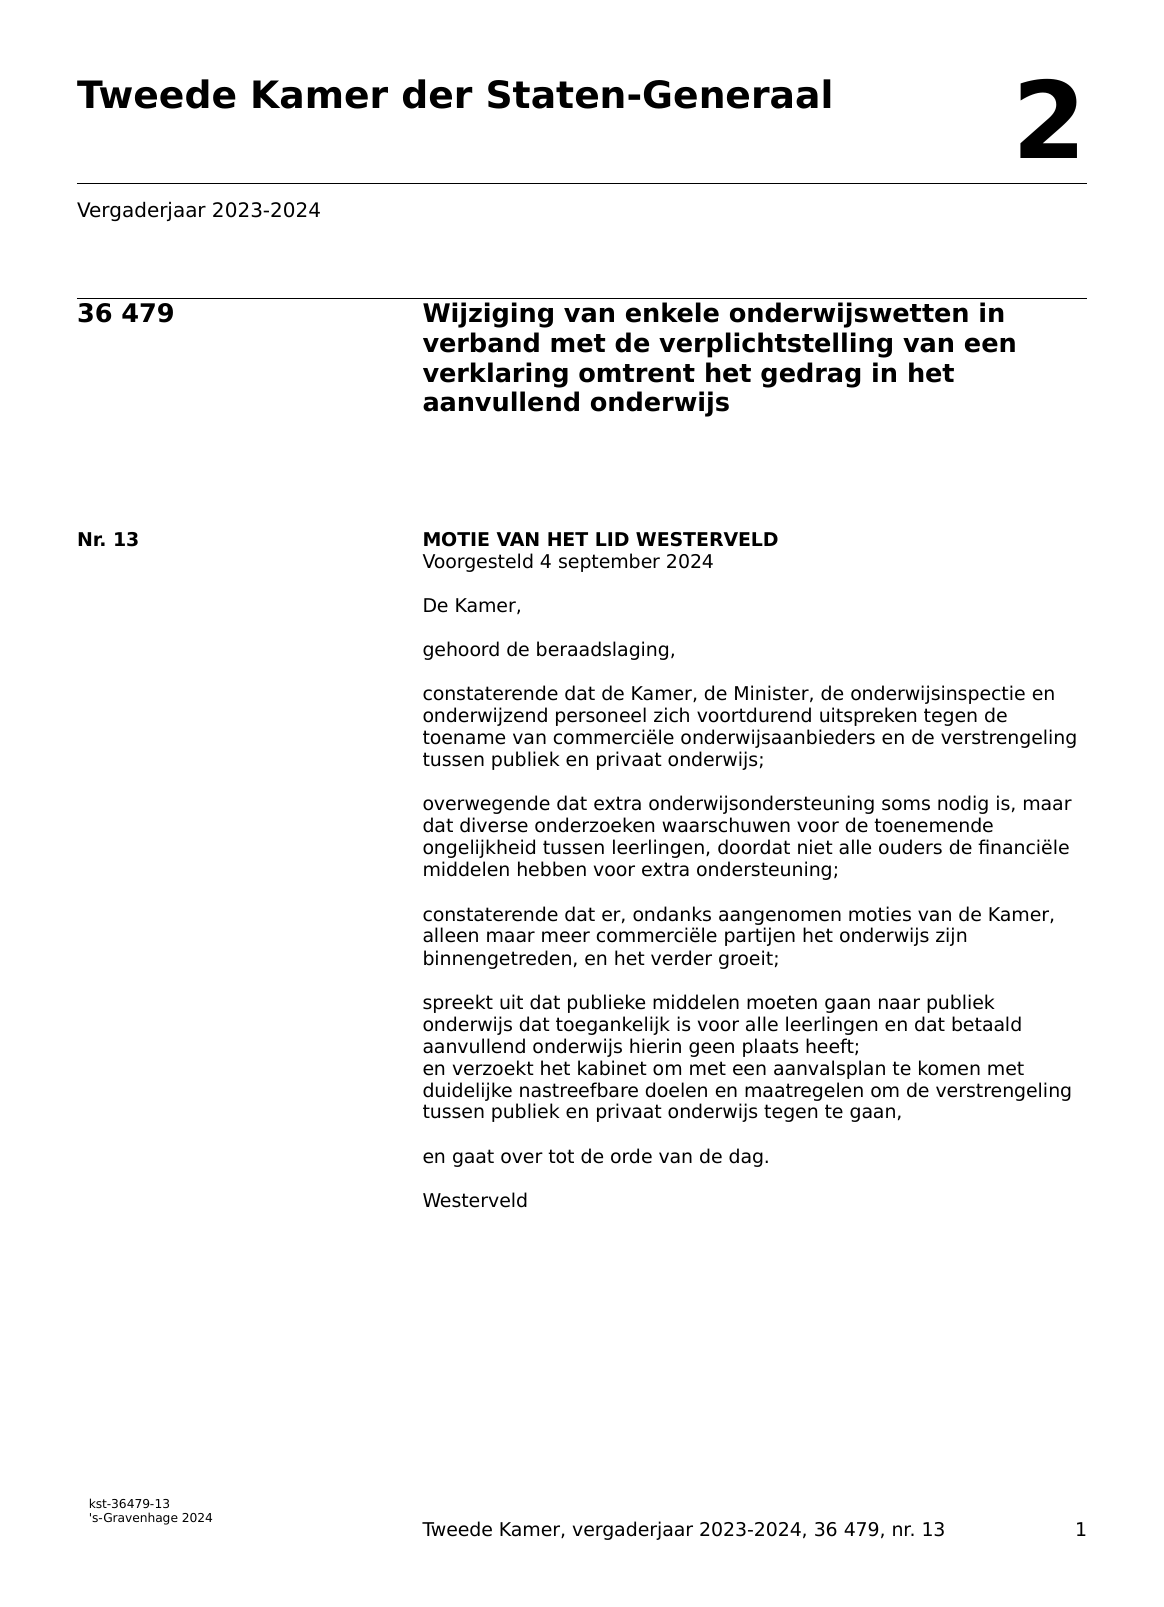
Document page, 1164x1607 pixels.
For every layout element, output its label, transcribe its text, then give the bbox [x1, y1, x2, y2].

text overwegende dat extra onderwijsondersteuning soms nodig is, maar dat diverse onderzoeken waarschuwen voor de toenemende ongelijkheid tussen leerlingen, doordat niet alle ouders de financiële middelen hebben voor extra ondersteuning; [422, 793, 1087, 881]
text Voorgesteld 4 september 2024 [422, 551, 1087, 573]
text Westerveld [422, 1190, 1087, 1212]
text en gaat over tot de orde van de dag. [422, 1146, 1087, 1168]
text en verzoekt het kabinet om met een aanvalsplan te komen met duidelijke nastreefbare doelen en maatregelen om de verstrengeling tussen publiek en privaat onderwijs tegen te gaan, [422, 1057, 1087, 1123]
text kst-36479-13 [88, 1497, 323, 1511]
text constaterende dat de Kamer, de Minister, de onderwijsinspectie en onderwijzend personeel zich voortdurend uitspreken tegen de toename van commerciële onderwijsaanbieders en de verstrengeling tussen publiek en privaat onderwijs; [422, 683, 1087, 771]
subtitle Nr. 13 MOTIE VAN HET LID WESTERVELD [77, 529, 1087, 551]
text De Kamer, [422, 595, 1087, 617]
subtitle 36 479 Wijziging van enkele onderwijswetten in verband met de verplichtstelling van een verklaring omtrent het gedrag in het aanvullend onderwijs [77, 299, 1087, 418]
table_cell Vergaderjaar 2023-2024 [77, 184, 1087, 298]
text 's-Gravenhage 2024 [88, 1511, 323, 1525]
text constaterende dat er, ondanks aangenomen moties van de Kamer, alleen maar meer commerciële partijen het onderwijs zijn binnengetreden, en het verder groeit; [422, 903, 1087, 969]
text spreekt uit dat publieke middelen moeten gaan naar publiek onderwijs dat toegankelijk is voor alle leerlingen en dat betaald aanvullend onderwijs hierin geen plaats heeft; [422, 992, 1087, 1057]
table_header Tweede Kamer der Staten-Generaal [77, 59, 886, 183]
table_header 2 [886, 59, 1087, 183]
text gehoord de beraadslaging, [422, 639, 1087, 661]
